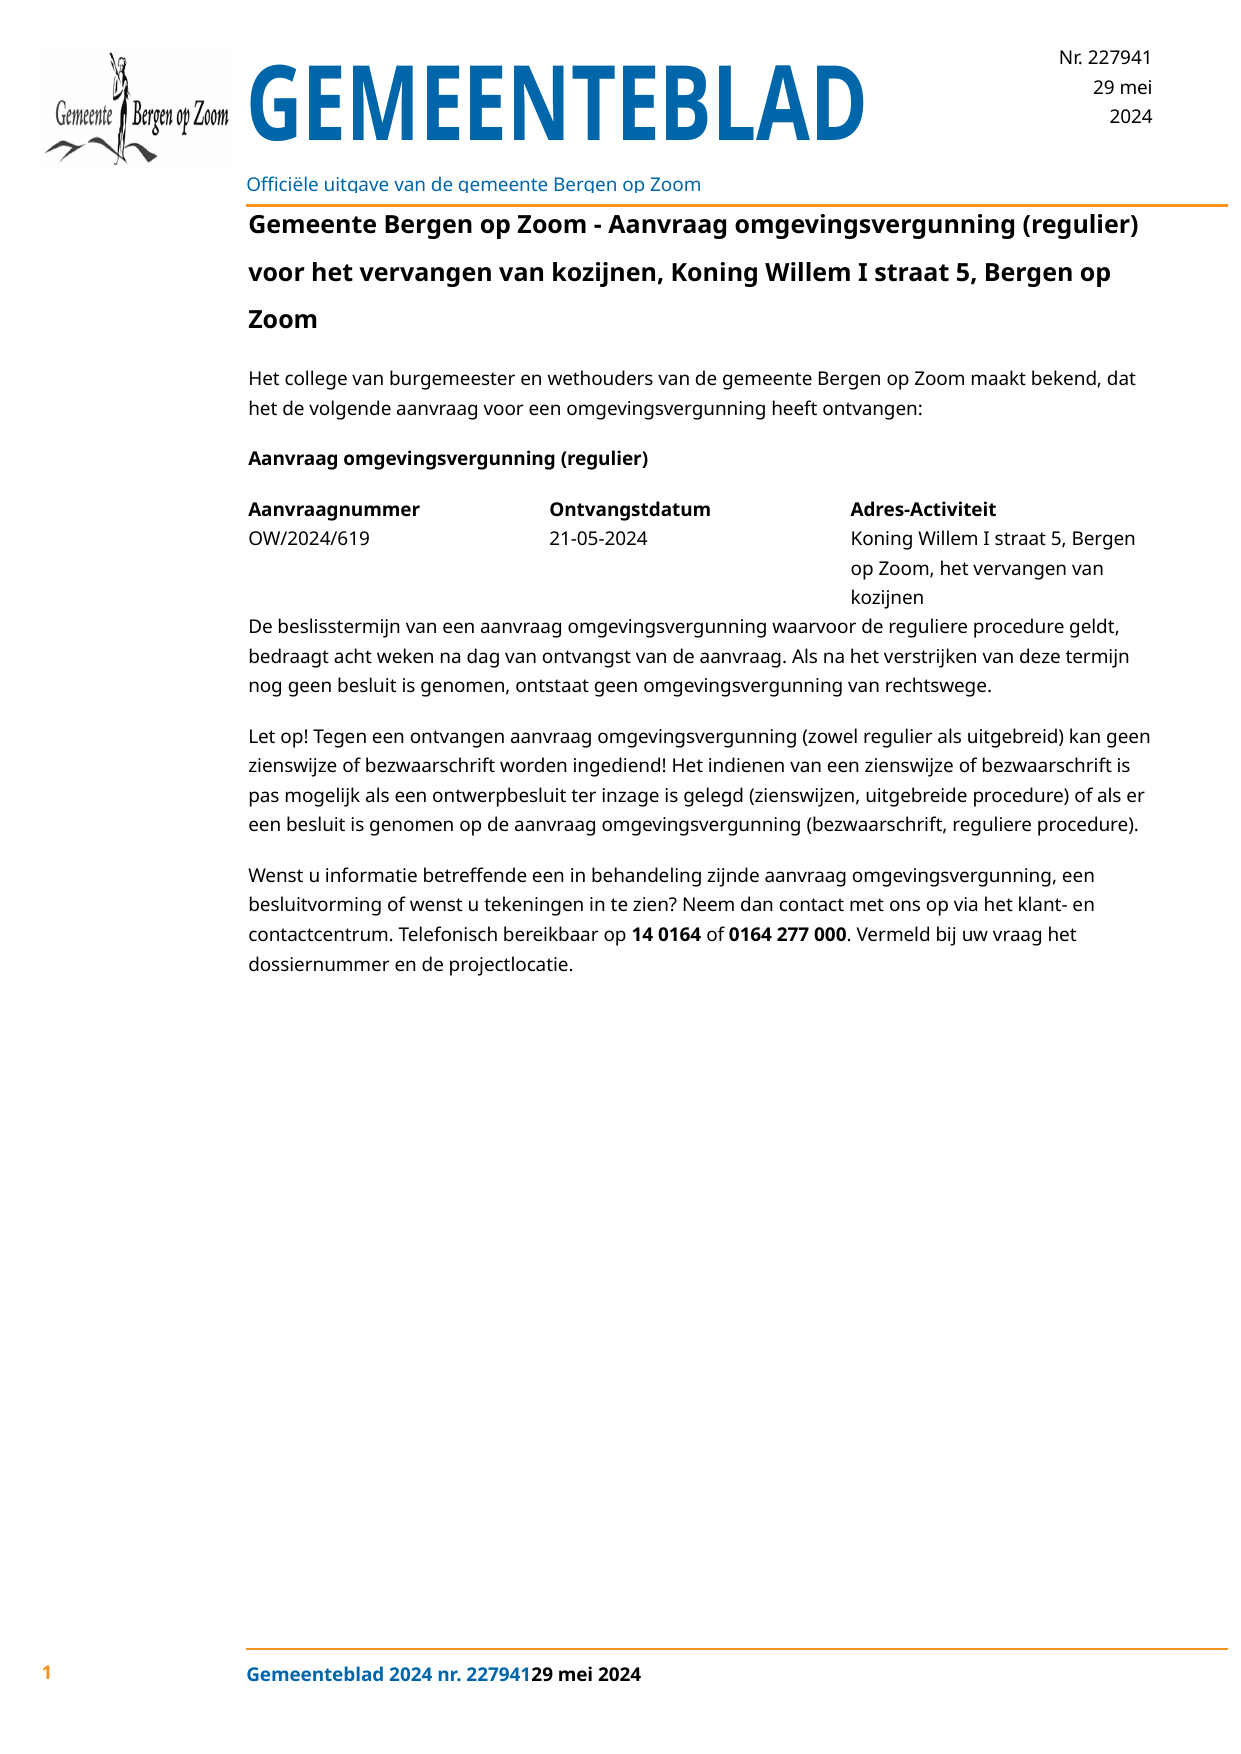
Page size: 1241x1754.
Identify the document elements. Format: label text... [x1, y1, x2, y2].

text Aanvraag omgevingsvergunning (regulier) [248, 446, 1152, 471]
table_header 21-05-2024 [549, 525, 850, 610]
text Let op! Tegen een ontvangen aanvraag omgevingsvergunning (zowel regulier als uitgebreid) kan geen zienswijze of bezwaarschrift worden ingediend! Het indienen van een zienswijze of bezwaarschrift is pas mogelijk als een ontwerpbesluit ter inzage is gelegd (zienswijzen, uitgebreide procedure) of als er een besluit is genomen op de aanvraag omgevingsvergunning (bezwaarschrift, reguliere procedure). [248, 723, 1152, 837]
text Wenst u informatie betreffende een in behandeling zijnde aanvraag omgevingsvergunning, een besluitvorming of wenst u tekeningen in te zien? Neem dan contact met ons op via het klant- en contactcentrum. Telefonisch bereikbaar op 14 0164 of 0164 277 000. Vermeld bij uw vraag het dossiernummer en de projectlocatie. [248, 862, 1152, 976]
table_header Koning Willem I straat 5, Bergen op Zoom, het vervangen van kozijnen [850, 525, 1152, 610]
table_header OW/2024/619 [248, 525, 549, 610]
text Het college van burgemeester en wethouders van de gemeente Bergen op Zoom maakt bekend, dat het de volgende aanvraag voor een omgevingsvergunning heeft ontvangen: [248, 366, 1152, 421]
text Gemeente Bergen op Zoom - Aanvraag omgevingsvergunning (regulier) voor het vervangen van kozijnen, Koning Willem I straat 5, Bergen op Zoom [248, 207, 1152, 336]
text De beslisstermijn van een aanvraag omgevingsvergunning waarvoor de reguliere procedure geldt, bedraagt acht weken na dag van ontvangst van de aanvraag. Als na het verstrijken van deze termijn nog geen besluit is genomen, ontstaat geen omgevingsvergunning van rechtswege. [248, 613, 1152, 698]
table_header Adres-Activiteit [850, 496, 1152, 522]
table_header Aanvraagnummer [248, 496, 549, 522]
picture [41, 47, 231, 172]
table_header Ontvangstdatum [549, 496, 850, 522]
